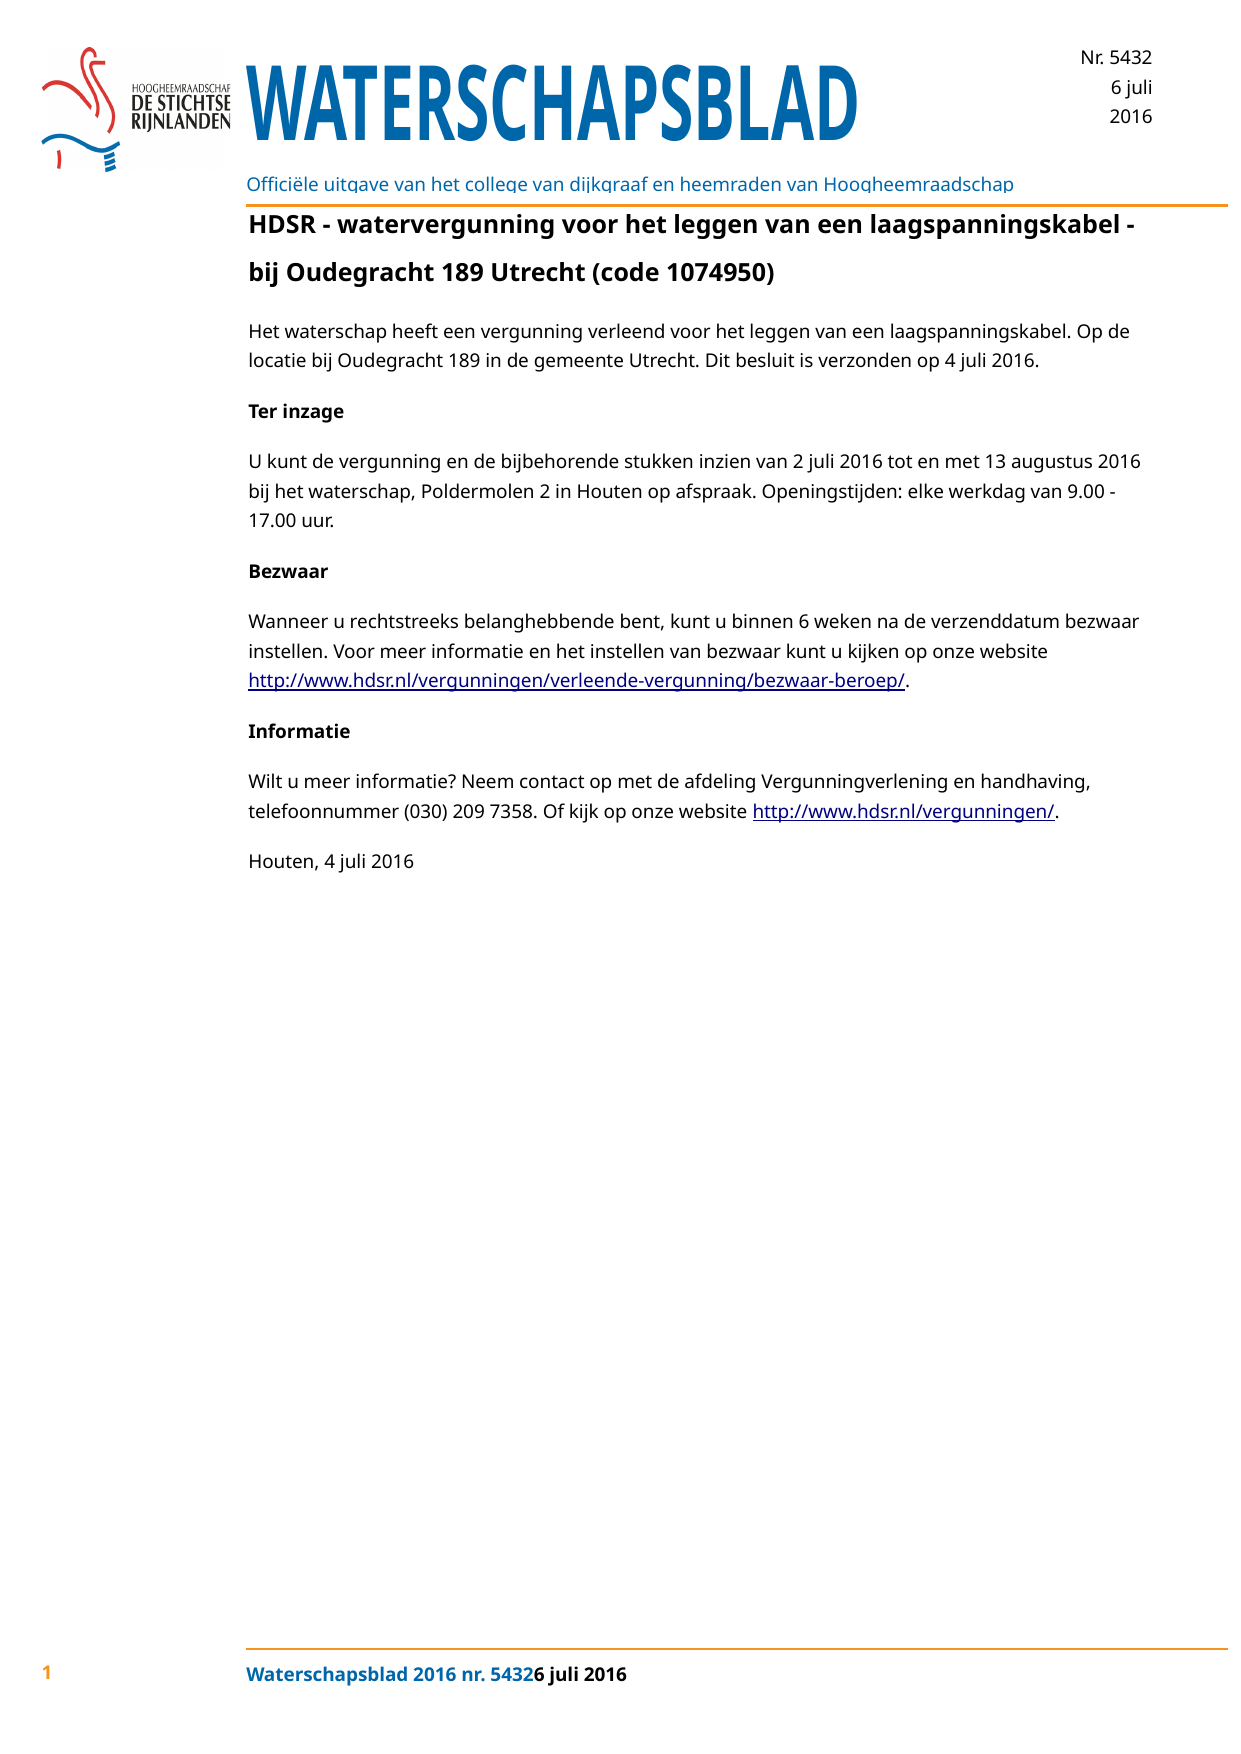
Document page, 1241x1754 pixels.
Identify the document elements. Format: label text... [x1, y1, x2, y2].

text Wanneer u rechtstreeks belanghebbende bent, kunt u binnen 6 weken na de verzenddatum bezwaar instellen. Voor meer informatie en het instellen van bezwaar kunt u kijken op onze website http://www.hdsr.nl/vergunningen/verleende-vergunning/bezwaar-beroep/. [248, 608, 1152, 693]
text Bezwaar [248, 558, 1152, 584]
text Ter inzage [248, 398, 1152, 424]
picture [41, 47, 231, 172]
text Houten, 4 juli 2016 [248, 848, 1152, 874]
text Het waterschap heeft een vergunning verleend voor het leggen van een laagspanningskabel. Op de locatie bij Oudegracht 189 in de gemeente Utrecht. Dit besluit is verzonden op 4 juli 2016. [248, 318, 1152, 373]
text Wilt u meer informatie? Neem contact op met de afdeling Vergunningverlening en handhaving, telefoonnummer (030) 209 7358. Of kijk op onze website http://www.hdsr.nl/vergunningen/. [248, 768, 1152, 824]
text Informatie [248, 718, 1152, 744]
text U kunt de vergunning en de bijbehorende stukken inzien van 2 juli 2016 tot en met 13 augustus 2016 bij het waterschap, Poldermolen 2 in Houten op afspraak. Openingstijden: elke werkdag van 9.00 - 17.00 uur. [248, 448, 1152, 533]
text HDSR - watervergunning voor het leggen van een laagspanningskabel - bij Oudegracht 189 Utrecht (code 1074950) [248, 207, 1152, 288]
